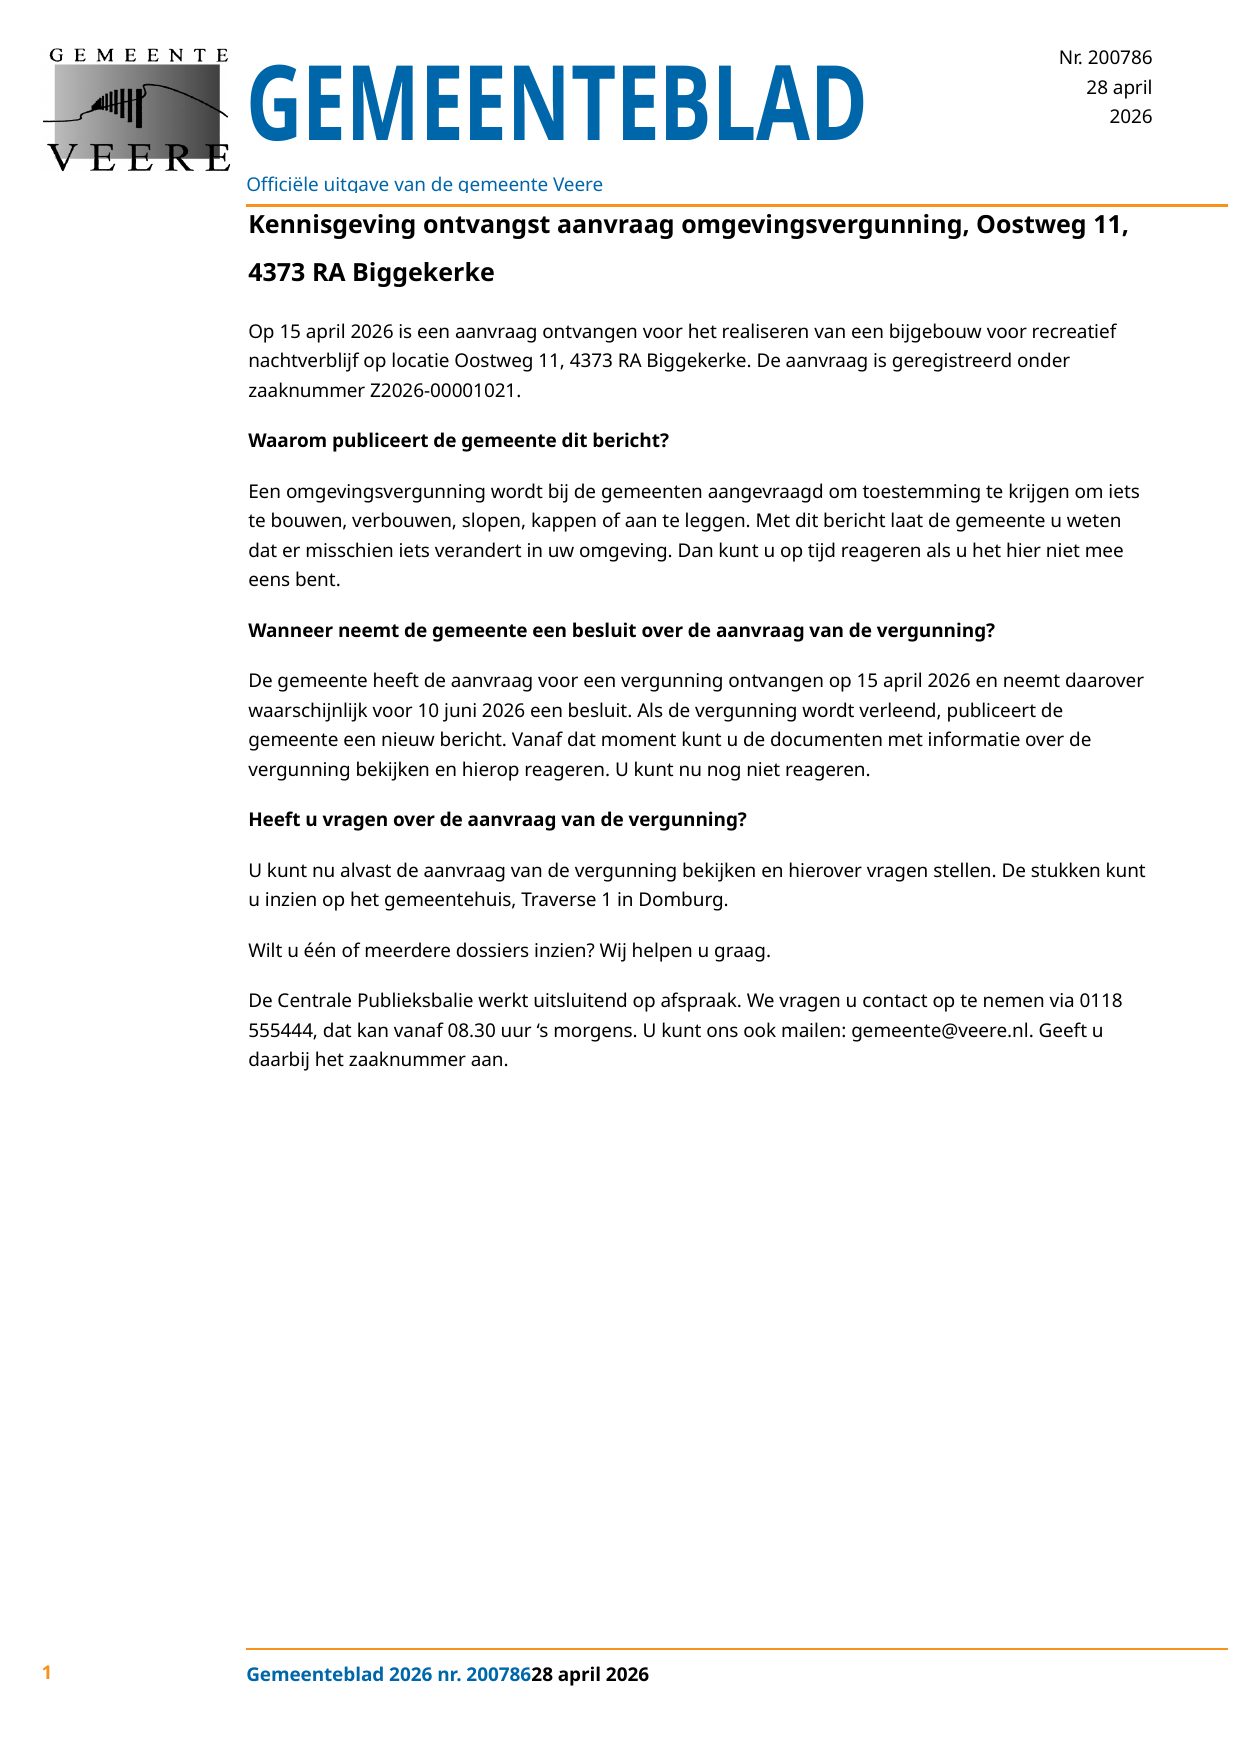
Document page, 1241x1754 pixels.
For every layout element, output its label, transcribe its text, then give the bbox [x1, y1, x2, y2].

text Heeft u vragen over de aanvraag van de vergunning? [248, 807, 1152, 832]
picture [41, 47, 231, 172]
text Kennisgeving ontvangst aanvraag omgevingsvergunning, Oostweg 11, 4373 RA Biggekerke [248, 207, 1152, 288]
text Wanneer neemt de gemeente een besluit over de aanvraag van de vergunning? [248, 617, 1152, 643]
text De Centrale Publieksbalie werkt uitsluitend op afspraak. We vragen u contact op te nemen via 0118 555444, dat kan vanaf 08.30 uur ‘s morgens. U kunt ons ook mailen: gemeente@veere.nl. Geeft u daarbij het zaaknummer aan. [248, 987, 1152, 1072]
text Waarom publiceert de gemeente dit bericht? [248, 427, 1152, 453]
text De gemeente heeft de aanvraag voor een vergunning ontvangen op 15 april 2026 en neemt daarover waarschijnlijk voor 10 juni 2026 een besluit. Als de vergunning wordt verleend, publiceert de gemeente een nieuw bericht. Vanaf dat moment kunt u de documenten met informatie over de vergunning bekijken en hierop reageren. U kunt nu nog niet reageren. [248, 667, 1152, 782]
text Een omgevingsvergunning wordt bij de gemeenten aangevraagd om toestemming te krijgen om iets te bouwen, verbouwen, slopen, kappen of aan te leggen. Met dit bericht laat de gemeente u weten dat er misschien iets verandert in uw omgeving. Dan kunt u op tijd reageren als u het hier niet mee eens bent. [248, 478, 1152, 592]
text Wilt u één of meerdere dossiers inzien? Wij helpen u graag. [248, 937, 1152, 963]
text U kunt nu alvast de aanvraag van de vergunning bekijken en hierover vragen stellen. De stukken kunt u inzien op het gemeentehuis, Traverse 1 in Domburg. [248, 857, 1152, 912]
text Op 15 april 2026 is een aanvraag ontvangen voor het realiseren van een bijgebouw voor recreatief nachtverblijf op locatie Oostweg 11, 4373 RA Biggekerke. De aanvraag is geregistreerd onder zaaknummer Z2026-00001021. [248, 318, 1152, 403]
